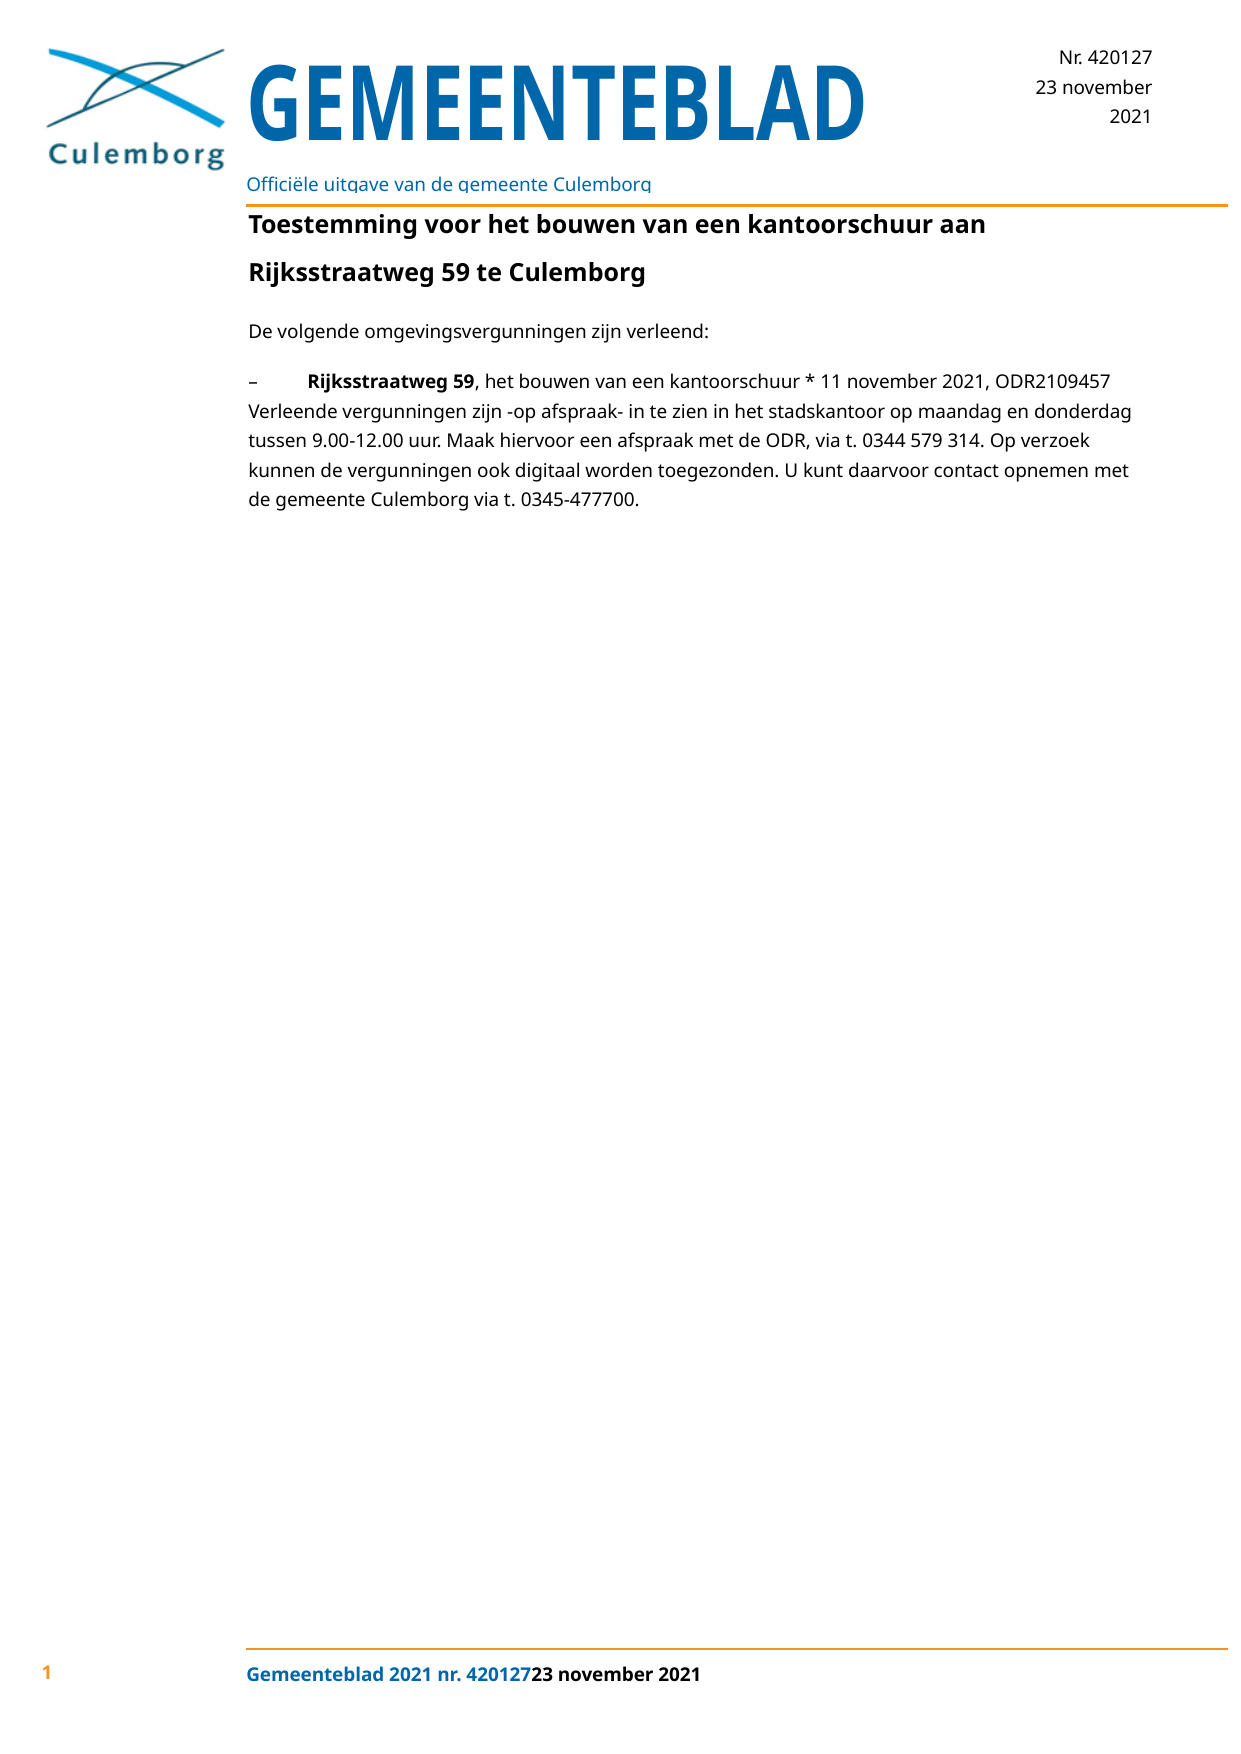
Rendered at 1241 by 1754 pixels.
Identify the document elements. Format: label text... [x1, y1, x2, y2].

text De volgende omgevingsvergunningen zijn verleend: [248, 318, 1152, 344]
text Verleende vergunningen zijn -op afspraak- in te zien in het stadskantoor op maandag en donderdag tussen 9.00-12.00 uur. Maak hiervoor een afspraak met de ODR, via t. 0344 579 314. Op verzoek kunnen de vergunningen ook digitaal worden toegezonden. U kunt daarvoor contact opnemen met de gemeente Culemborg via t. 0345-477700. [248, 398, 1152, 512]
picture [41, 47, 231, 172]
text Toestemming voor het bouwen van een kantoorschuur aan Rijksstraatweg 59 te Culemborg [248, 207, 1152, 288]
list Rijksstraatweg 59, het bouwen van een kantoorschuur * 11 november 2021, ODR2109457 [248, 368, 1152, 394]
